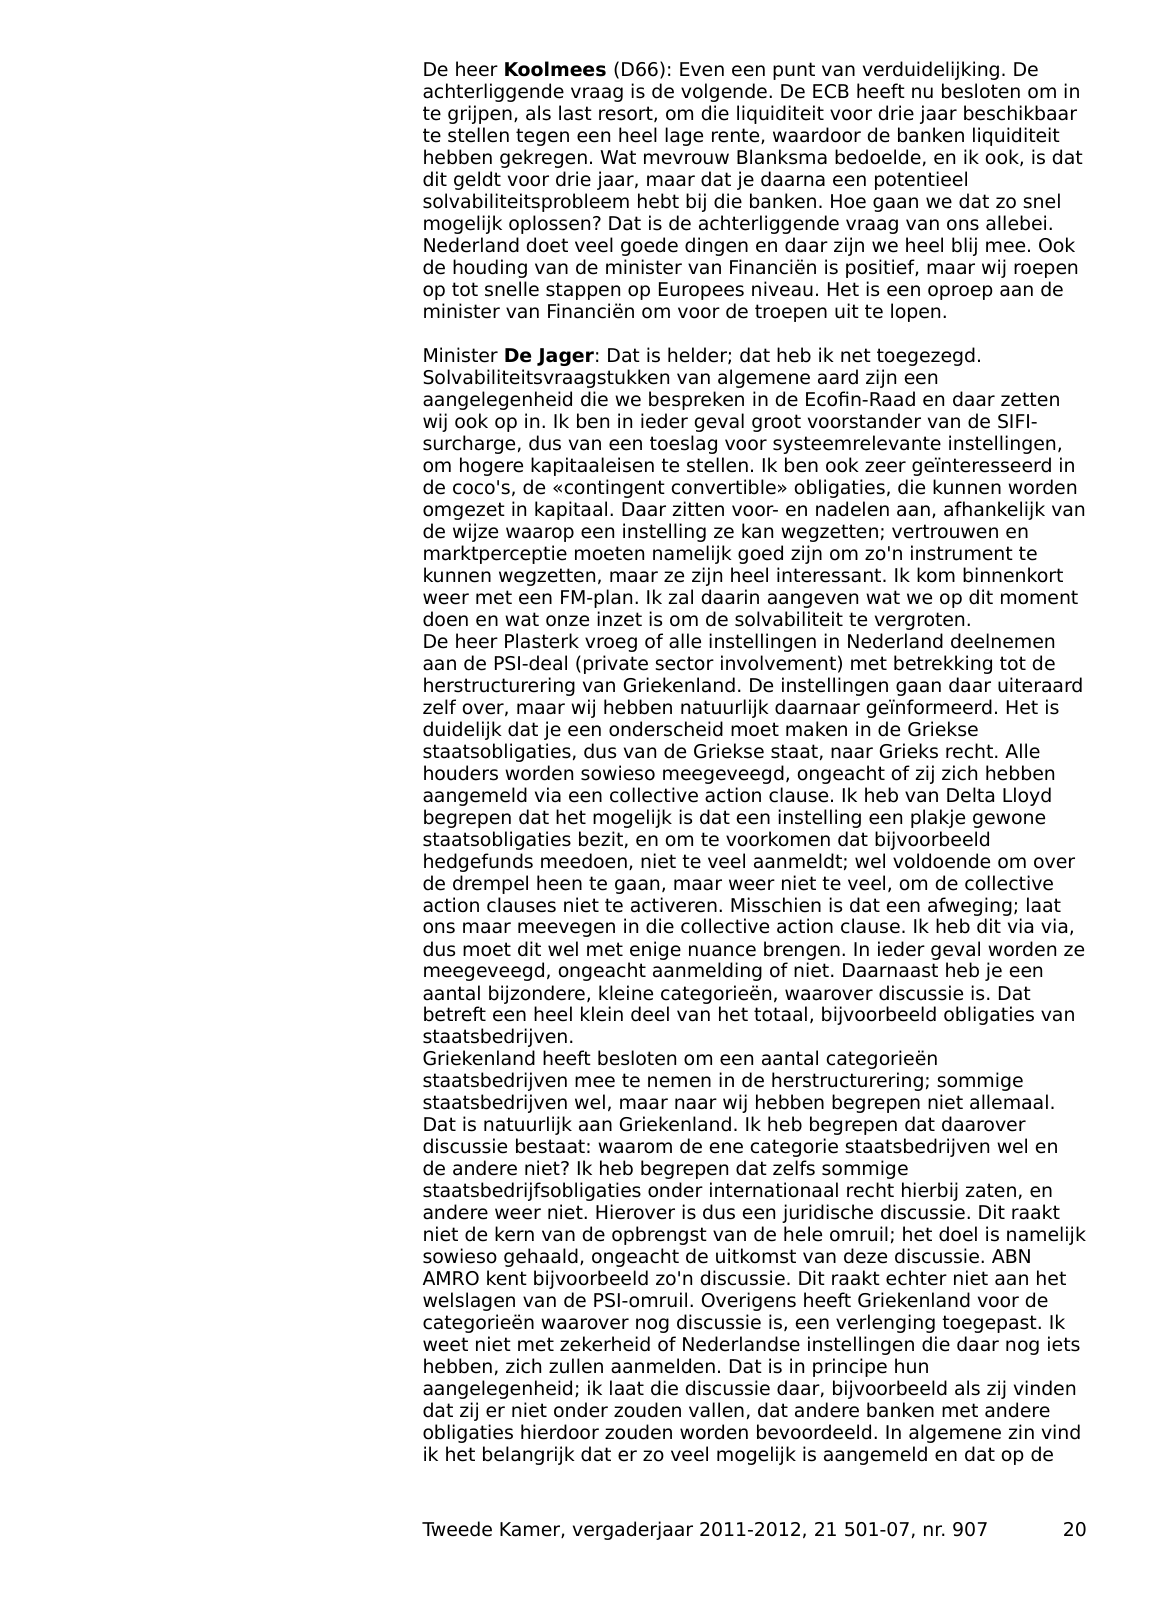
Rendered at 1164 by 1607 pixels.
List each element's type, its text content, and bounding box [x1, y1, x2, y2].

text Griekenland heeft besloten om een aantal categorieën staatsbedrijven mee te nemen in de herstructurering; sommige staatsbedrijven wel, maar naar wij hebben begrepen niet allemaal. Dat is natuurlijk aan Griekenland. Ik heb begrepen dat daarover discussie bestaat: waarom de ene categorie staatsbedrijven wel en de andere niet? Ik heb begrepen dat zelfs sommige staatsbedrijfsobligaties onder internationaal recht hierbij zaten, en andere weer niet. Hierover is dus een juridische discussie. Dit raakt niet de kern van de opbrengst van de hele omruil; het doel is namelijk sowieso gehaald, ongeacht de uitkomst van deze discussie. ABN AMRO kent bijvoorbeeld zo'n discussie. Dit raakt echter niet aan het welslagen van de PSI-omruil. Overigens heeft Griekenland voor de categorieën waarover nog discussie is, een verlenging toegepast. Ik weet niet met zekerheid of Nederlandse instellingen die daar nog iets hebben, zich zullen aanmelden. Dat is in principe hun aangelegenheid; ik laat die discussie daar, bijvoorbeeld als zij vinden dat zij er niet onder zouden vallen, dat andere banken met andere obligaties hierdoor zouden worden bevoordeeld. In algemene zin vind ik het belangrijk dat er zo veel mogelijk is aangemeld en dat op de [422, 1048, 1087, 1466]
text De heer Plasterk vroeg of alle instellingen in Nederland deelnemen aan de PSI-deal (private sector involvement) met betrekking tot de herstructurering van Griekenland. De instellingen gaan daar uiteraard zelf over, maar wij hebben natuurlijk daarnaar geïnformeerd. Het is duidelijk dat je een onderscheid moet maken in de Griekse staatsobligaties, dus van de Griekse staat, naar Grieks recht. Alle houders worden sowieso meegeveegd, ongeacht of zij zich hebben aangemeld via een collective action clause. Ik heb van Delta Lloyd begrepen dat het mogelijk is dat een instelling een plakje gewone staatsobligaties bezit, en om te voorkomen dat bijvoorbeeld hedgefunds meedoen, niet te veel aanmeldt; wel voldoende om over de drempel heen te gaan, maar weer niet te veel, om de collective action clauses niet te activeren. Misschien is dat een afweging; laat ons maar meevegen in die collective action clause. Ik heb dit via via, dus moet dit wel met enige nuance brengen. In ieder geval worden ze meegeveegd, ongeacht aanmelding of niet. Daarnaast heb je een aantal bijzondere, kleine categorieën, waarover discussie is. Dat betreft een heel klein deel van het totaal, bijvoorbeeld obligaties van staatsbedrijven. [422, 631, 1087, 1048]
text De heer Koolmees (D66): Even een punt van verduidelijking. De achterliggende vraag is de volgende. De ECB heeft nu besloten om in te grijpen, als last resort, om die liquiditeit voor drie jaar beschikbaar te stellen tegen een heel lage rente, waardoor de banken liquiditeit hebben gekregen. Wat mevrouw Blanksma bedoelde, en ik ook, is dat dit geldt voor drie jaar, maar dat je daarna een potentieel solvabiliteitsprobleem hebt bij die banken. Hoe gaan we dat zo snel mogelijk oplossen? Dat is de achterliggende vraag van ons allebei. Nederland doet veel goede dingen en daar zijn we heel blij mee. Ook de houding van de minister van Financiën is positief, maar wij roepen op tot snelle stappen op Europees niveau. Het is een oproep aan de minister van Financiën om voor de troepen uit te lopen. [422, 59, 1087, 323]
text Minister De Jager: Dat is helder; dat heb ik net toegezegd. Solvabiliteitsvraagstukken van algemene aard zijn een aangelegenheid die we bespreken in de Ecofin-Raad en daar zetten wij ook op in. Ik ben in ieder geval groot voorstander van de SIFI-surcharge, dus van een toeslag voor systeemrelevante instellingen, om hogere kapitaaleisen te stellen. Ik ben ook zeer geïnteresseerd in de coco's, de «contingent convertible» obligaties, die kunnen worden omgezet in kapitaal. Daar zitten voor- en nadelen aan, afhankelijk van de wijze waarop een instelling ze kan wegzetten; vertrouwen en marktperceptie moeten namelijk goed zijn om zo'n instrument te kunnen wegzetten, maar ze zijn heel interessant. Ik kom binnenkort weer met een FM-plan. Ik zal daarin aangeven wat we op dit moment doen en wat onze inzet is om de solvabiliteit te vergroten. [422, 345, 1087, 631]
